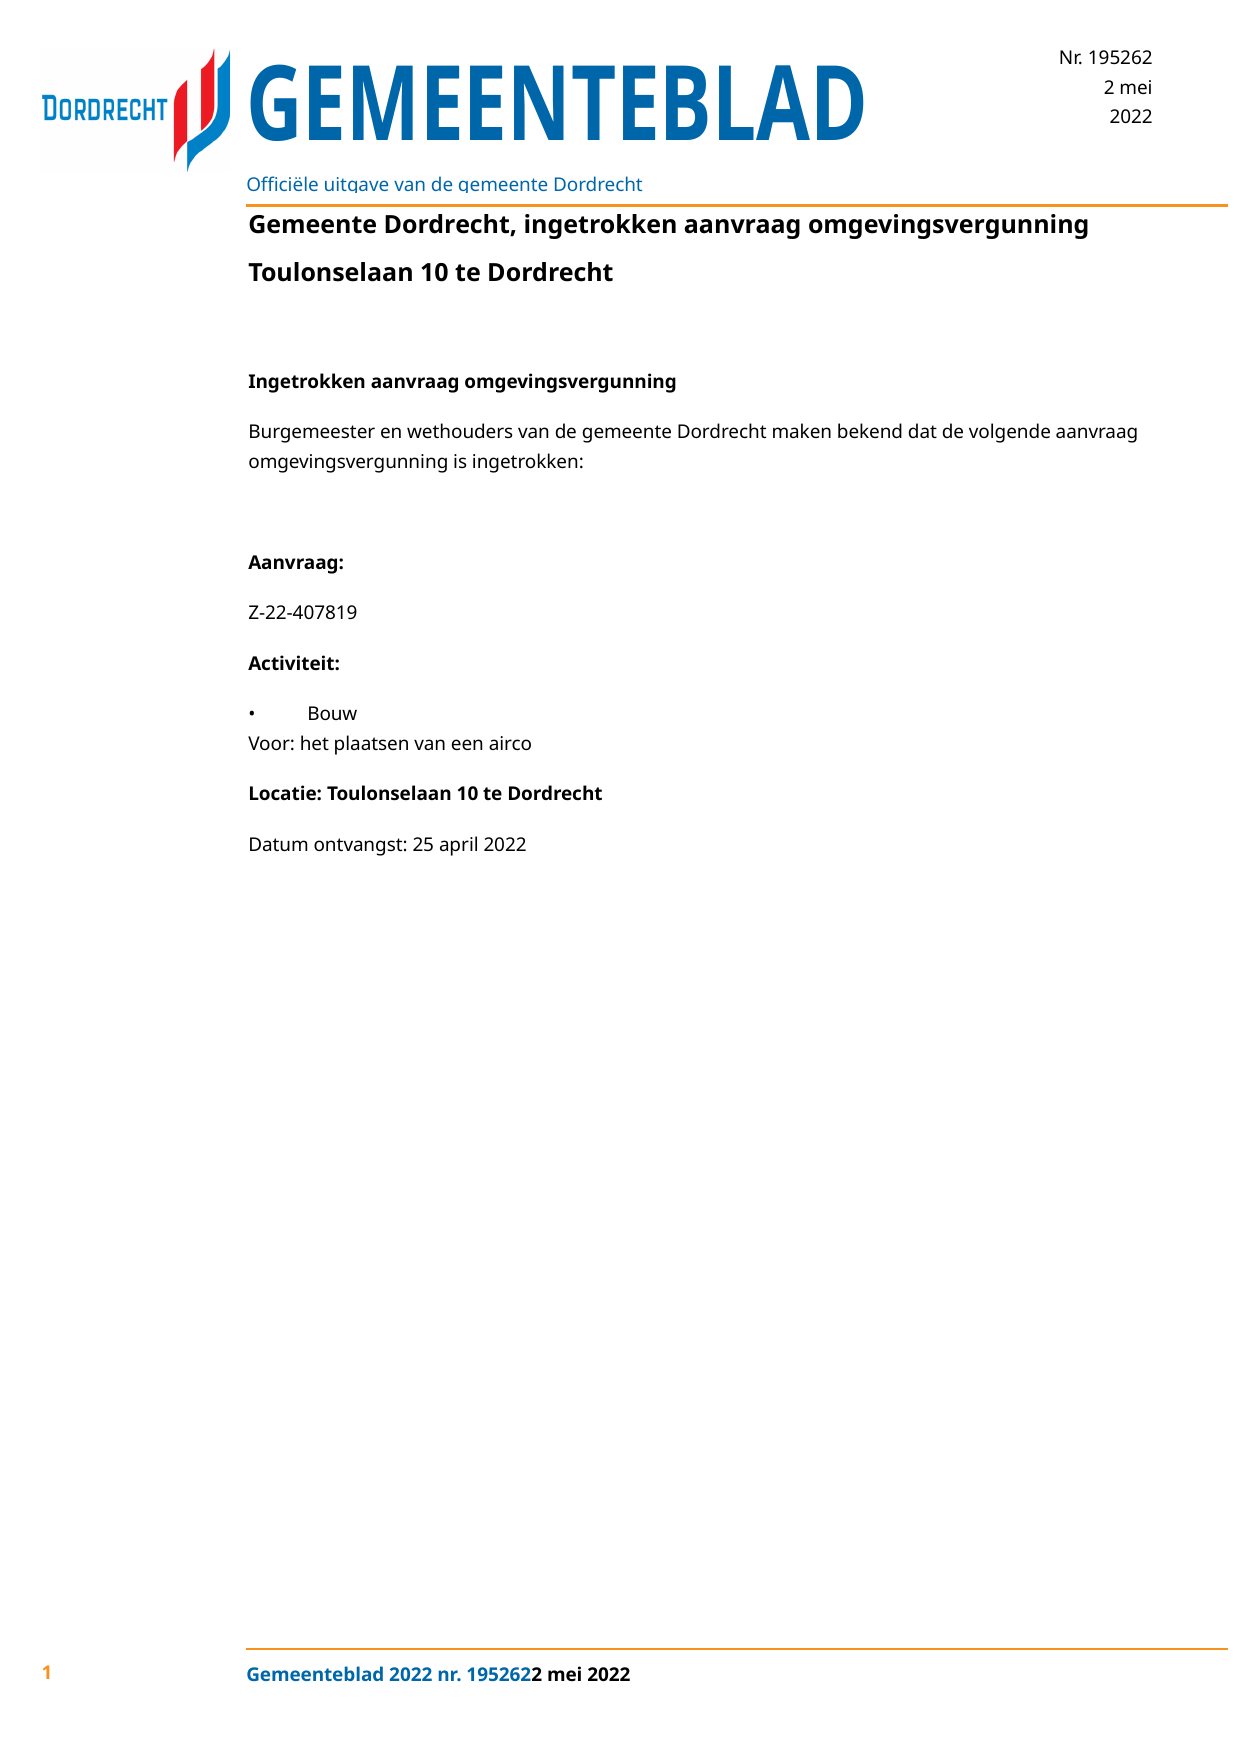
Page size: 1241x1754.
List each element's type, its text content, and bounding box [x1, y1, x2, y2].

picture [41, 47, 231, 172]
text Z-22-407819 [248, 599, 1152, 625]
list Bouw [248, 700, 1152, 726]
text Ingetrokken aanvraag omgevingsvergunning [248, 368, 1152, 394]
text Aanvraag: [248, 549, 1152, 575]
text Gemeente Dordrecht, ingetrokken aanvraag omgevingsvergunning Toulonselaan 10 te Dordrecht [248, 207, 1152, 288]
text Locatie: Toulonselaan 10 te Dordrecht [248, 780, 1152, 806]
text Activiteit: [248, 650, 1152, 676]
text Datum ontvangst: 25 april 2022 [248, 831, 1152, 857]
text Burgemeester en wethouders van de gemeente Dordrecht maken bekend dat de volgende aanvraag omgevingsvergunning is ingetrokken: [248, 419, 1152, 474]
text Voor: het plaatsen van een airco [248, 730, 1152, 756]
